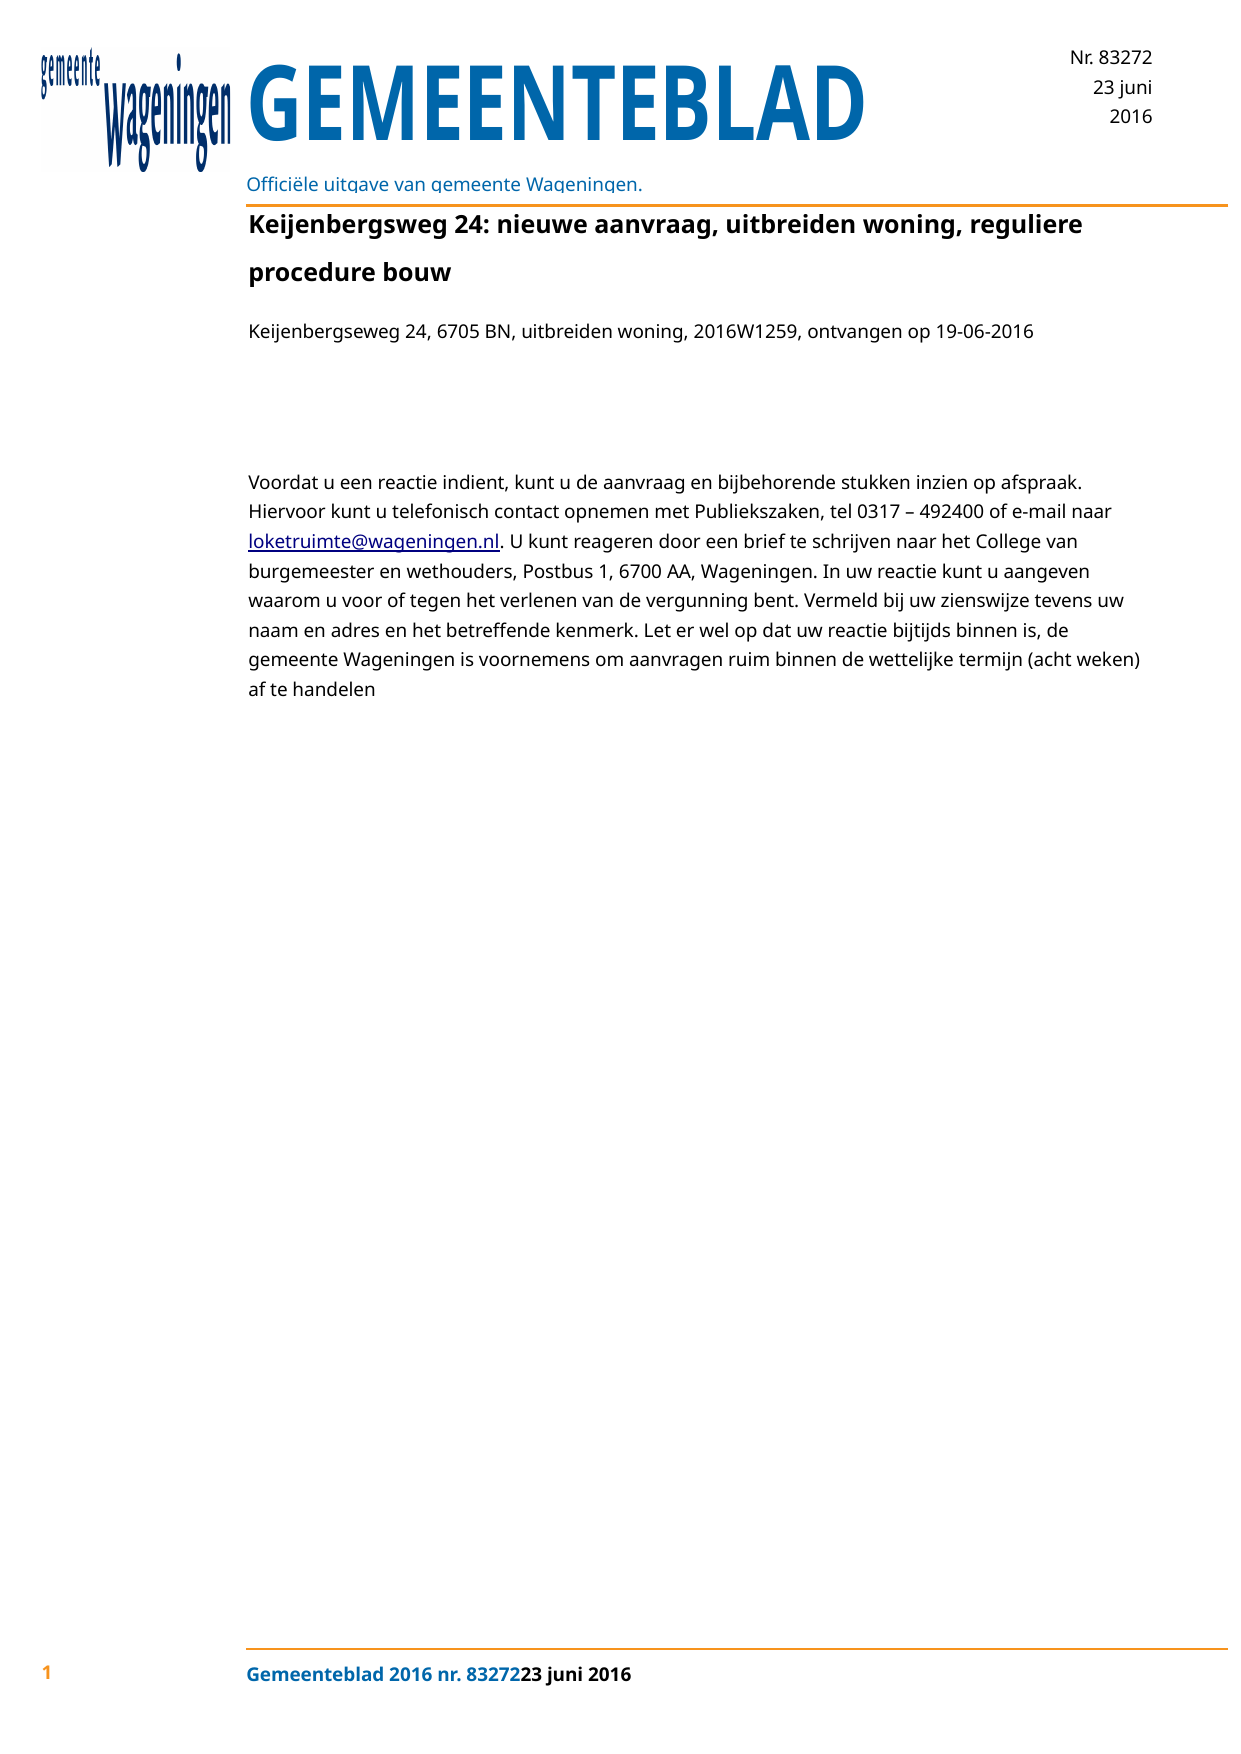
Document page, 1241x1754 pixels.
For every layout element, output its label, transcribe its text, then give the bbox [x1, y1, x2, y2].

picture [41, 47, 231, 172]
text Voordat u een reactie indient, kunt u de aanvraag en bijbehorende stukken inzien op afspraak. Hiervoor kunt u telefonisch contact opnemen met Publiekszaken, tel 0317 – 492400 of e-mail naar loketruimte@wageningen.nl. U kunt reageren door een brief te schrijven naar het College van burgemeester en wethouders, Postbus 1, 6700 AA, Wageningen. In uw reactie kunt u aangeven waarom u voor of tegen het verlenen van de vergunning bent. Vermeld bij uw zienswijze tevens uw naam en adres en het betreffende kenmerk. Let er wel op dat uw reactie bijtijds binnen is, de gemeente Wageningen is voornemens om aanvragen ruim binnen de wettelijke termijn (acht weken) af te handelen [248, 469, 1152, 702]
text Keijenbergsweg 24: nieuwe aanvraag, uitbreiden woning, reguliere procedure bouw [248, 207, 1152, 288]
text Keijenbergseweg 24, 6705 BN, uitbreiden woning, 2016W1259, ontvangen op 19-06-2016 [248, 318, 1152, 344]
